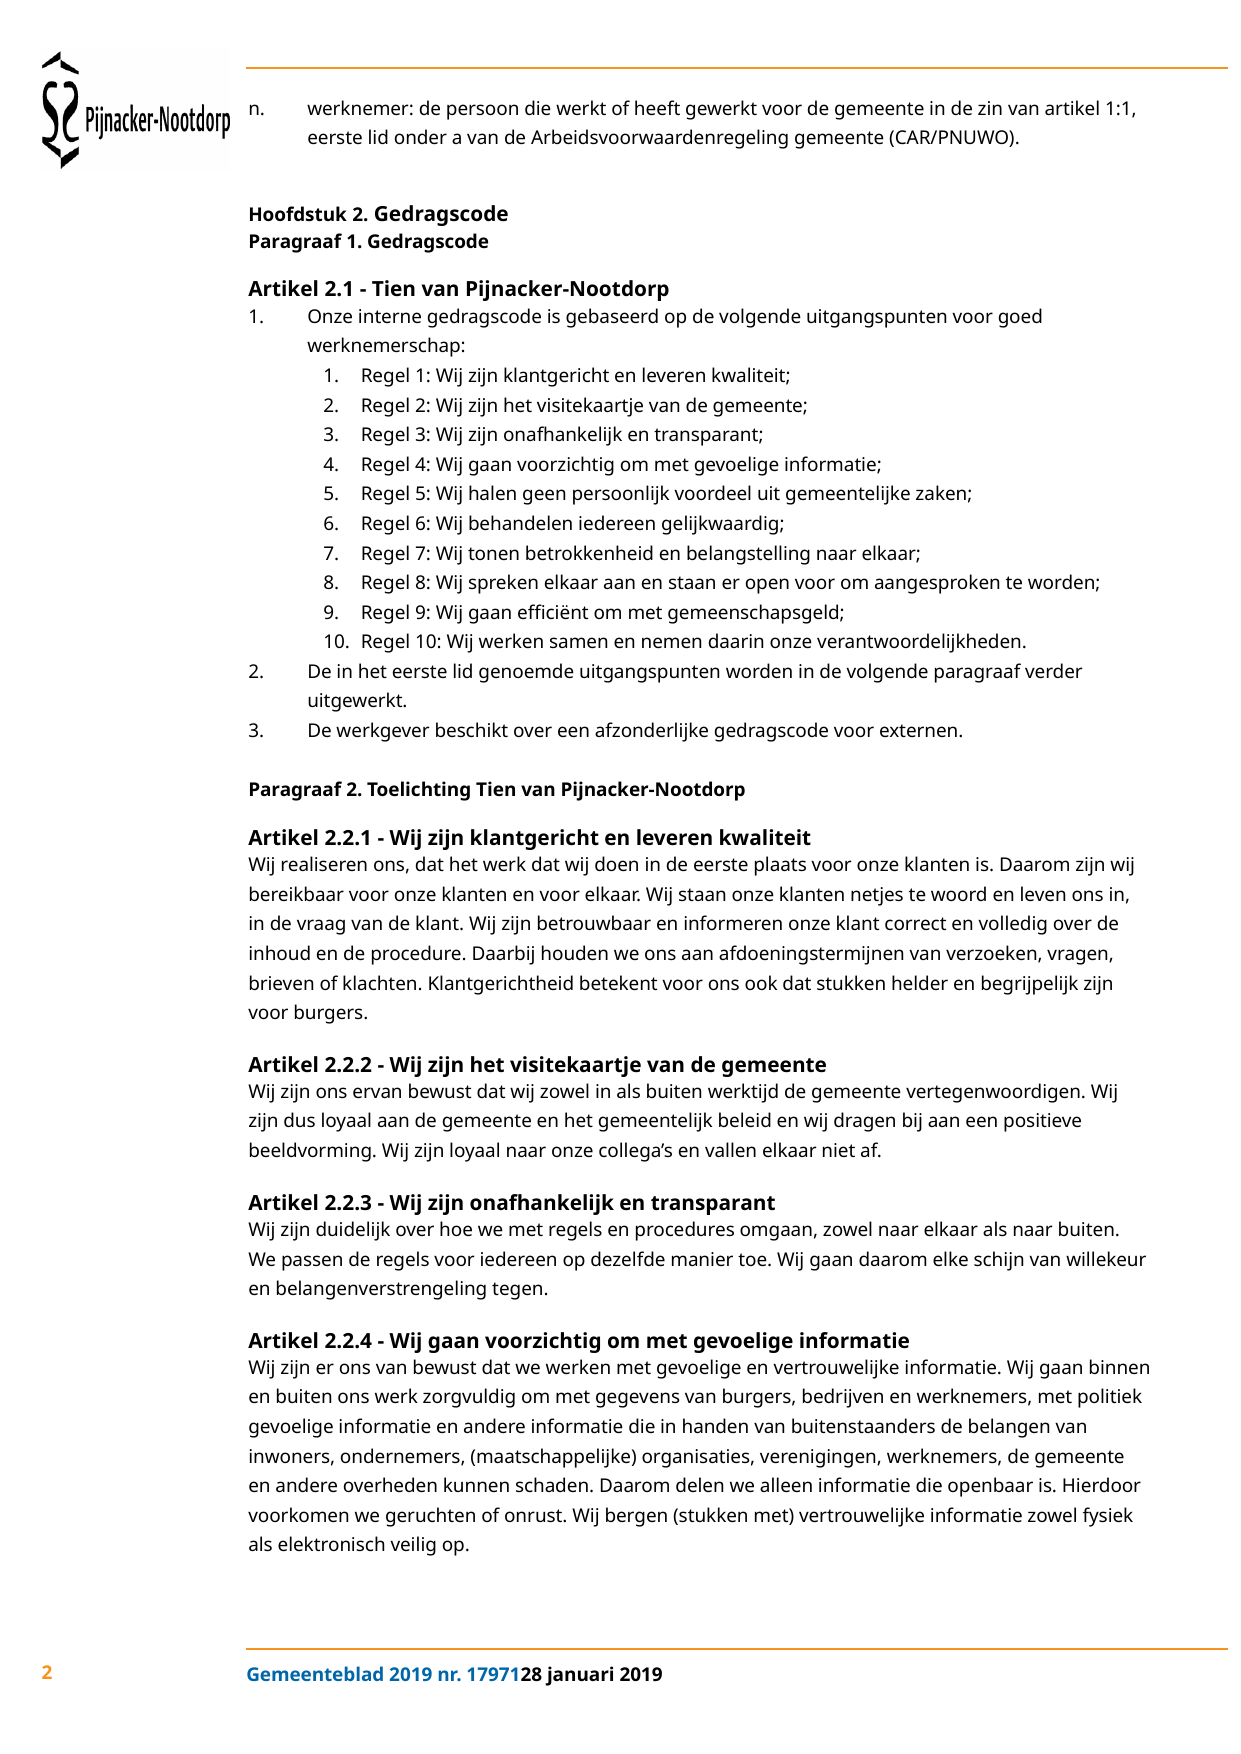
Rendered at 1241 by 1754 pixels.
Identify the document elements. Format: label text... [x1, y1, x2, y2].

text Wij realiseren ons, dat het werk dat wij doen in de eerste plaats voor onze klanten is. Daarom zijn wij bereikbaar voor onze klanten en voor elkaar. Wij staan onze klanten netjes te woord en leven ons in, in de vraag van de klant. Wij zijn betrouwbaar en informeren onze klant correct en volledig over de inhoud en de procedure. Daarbij houden we ons aan afdoeningstermijnen van verzoeken, vragen, brieven of klachten. Klantgerichtheid betekent voor ons ook dat stukken helder en begrijpelijk zijn voor burgers. [248, 851, 1152, 1025]
text Artikel 2.1 - Tien van Pijnacker-Nootdorp [248, 274, 1152, 303]
list Regel 1: Wij zijn klantgericht en leveren kwaliteit; [323, 362, 1152, 388]
picture [41, 47, 231, 172]
list De in het eerste lid genoemde uitgangspunten worden in de volgende paragraaf verder uitgewerkt. [248, 658, 1152, 713]
list Regel 3: Wij zijn onafhankelijk en transparant; [323, 421, 1152, 447]
list Regel 6: Wij behandelen iedereen gelijkwaardig; [323, 510, 1152, 536]
text Artikel 2.2.2 - Wij zijn het visitekaartje van de gemeente [248, 1050, 1152, 1078]
text Wij zijn er ons van bewust dat we werken met gevoelige en vertrouwelijke informatie. Wij gaan binnen en buiten ons werk zorgvuldig om met gegevens van burgers, bedrijven en werknemers, met politiek gevoelige informatie en andere informatie die in handen van buitenstaanders de belangen van inwoners, ondernemers, (maatschappelijke) organisaties, verenigingen, werknemers, de gemeente en andere overheden kunnen schaden. Daarom delen we alleen informatie die openbaar is. Hierdoor voorkomen we geruchten of onrust. Wij bergen (stukken met) vertrouwelijke informatie zowel fysiek als elektronisch veilig op. [248, 1354, 1152, 1557]
list Regel 8: Wij spreken elkaar aan en staan er open voor om aangesproken te worden; [323, 569, 1152, 595]
text Artikel 2.2.1 - Wij zijn klantgericht en leveren kwaliteit [248, 823, 1152, 851]
list Regel 5: Wij halen geen persoonlijk voordeel uit gemeentelijke zaken; [323, 481, 1152, 506]
text Artikel 2.2.3 - Wij zijn onafhankelijk en transparant [248, 1188, 1152, 1216]
list Regel 7: Wij tonen betrokkenheid en belangstelling naar elkaar; [323, 540, 1152, 565]
text Paragraaf 1. Gedragscode [248, 228, 1152, 254]
list Regel 4: Wij gaan voorzichtig om met gevoelige informatie; [323, 451, 1152, 477]
list De werkgever beschikt over een afzonderlijke gedragscode voor externen. [248, 717, 1152, 743]
list Regel 10: Wij werken samen en nemen daarin onze verantwoordelijkheden. [323, 628, 1152, 654]
list werknemer: de persoon die werkt of heeft gewerkt voor de gemeente in de zin van artikel 1:1, eerste lid onder a van de Arbeidsvoorwaardenregeling gemeente (CAR/PNUWO). [248, 95, 1152, 150]
text Artikel 2.2.4 - Wij gaan voorzichtig om met gevoelige informatie [248, 1326, 1152, 1354]
list Regel 9: Wij gaan efficiënt om met gemeenschapsgeld; [323, 599, 1152, 624]
text Wij zijn ons ervan bewust dat wij zowel in als buiten werktijd de gemeente vertegenwoordigen. Wij zijn dus loyaal aan de gemeente en het gemeentelijk beleid en wij dragen bij aan een positieve beeldvorming. Wij zijn loyaal naar onze collega’s en vallen elkaar niet af. [248, 1078, 1152, 1163]
text Hoofdstuk 2. Gedragscode [248, 199, 1152, 228]
list Onze interne gedragscode is gebaseerd op de volgende uitgangspunten voor goed werknemerschap: [248, 303, 1152, 358]
text Paragraaf 2. Toelichting Tien van Pijnacker-Nootdorp [248, 776, 1152, 802]
list Regel 2: Wij zijn het visitekaartje van de gemeente; [323, 392, 1152, 417]
text Wij zijn duidelijk over hoe we met regels en procedures omgaan, zowel naar elkaar als naar buiten. We passen de regels voor iedereen op dezelfde manier toe. Wij gaan daarom elke schijn van willekeur en belangenverstrengeling tegen. [248, 1216, 1152, 1301]
